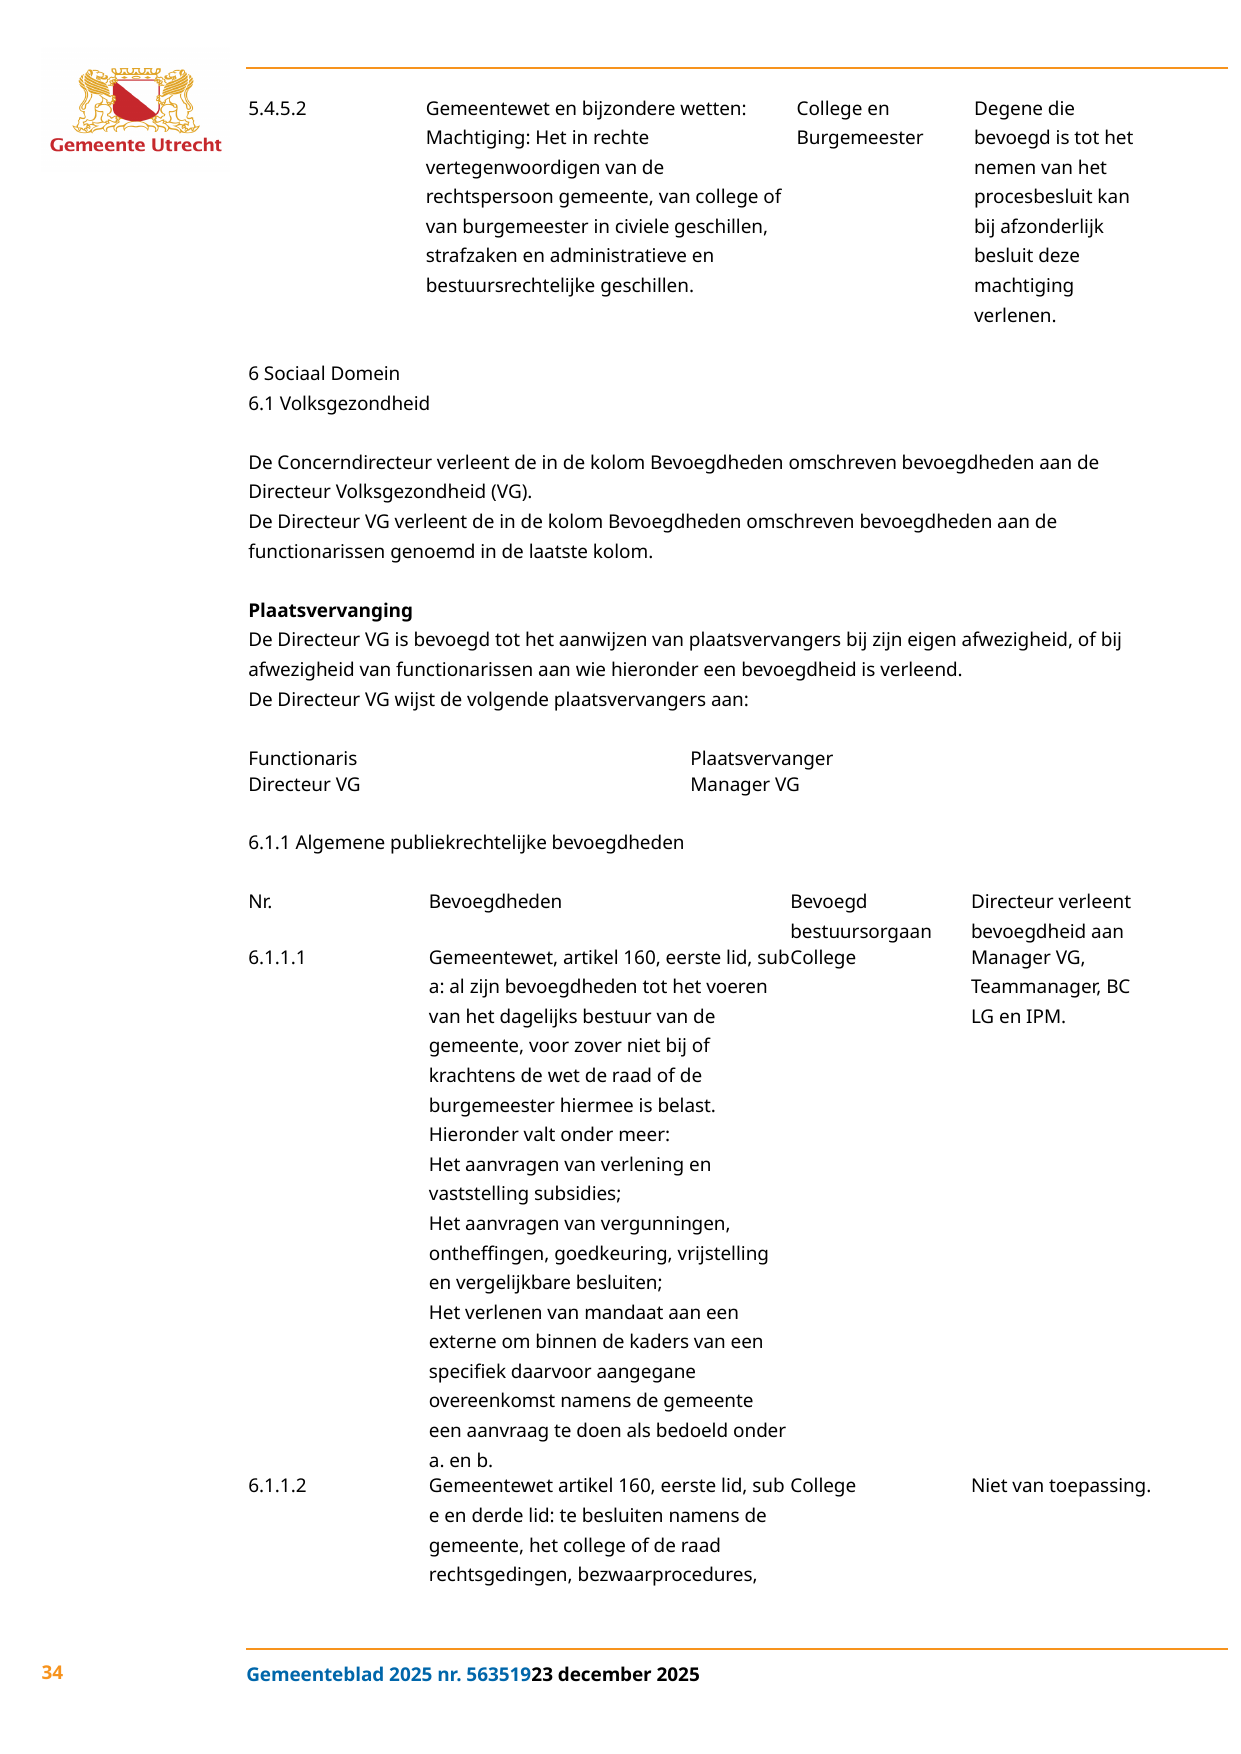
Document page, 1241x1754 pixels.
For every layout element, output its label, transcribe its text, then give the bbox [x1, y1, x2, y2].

text De Concerndirecteur verleent de in de kolom Bevoegdheden omschreven bevoegdheden aan de Directeur Volksgezondheid (VG). [248, 449, 1152, 504]
table_cell Degene die bevoegd is tot het nemen van het procesbesluit kan bij afzonderlijk besluit deze machtiging verlenen. [974, 95, 1152, 328]
table_header Plaatsvervanger [690, 745, 1152, 771]
table_cell Gemeentewet en bijzondere wetten: Machtiging: Het in rechte vertegenwoordigen van de rechtspersoon gemeente, van college of van burgemeester in civiele geschillen, strafzaken en administratieve en bestuursrechtelijke geschillen. [426, 95, 796, 328]
text 6.1 Volksgezondheid [248, 390, 1152, 416]
table_cell College [790, 1473, 971, 1587]
table_header Bevoegdheden [429, 889, 790, 944]
table_cell Manager VG, Teammanager, BC LG en IPM. [971, 944, 1152, 1473]
picture [41, 47, 231, 172]
table_header Bevoegd bestuursorgaan [790, 889, 971, 944]
text 6.1.1 Algemene publiekrechtelijke bevoegdheden [248, 829, 1152, 855]
table_cell College [790, 944, 971, 1473]
table_header Nr. [248, 889, 429, 944]
table_cell 5.4.5.2 [248, 95, 426, 328]
text De Directeur VG wijst de volgende plaatsvervangers aan: [248, 686, 1152, 712]
text De Directeur VG verleent de in de kolom Bevoegdheden omschreven bevoegdheden aan de functionarissen genoemd in de laatste kolom. [248, 508, 1152, 564]
table_cell College en Burgemeester [796, 95, 974, 328]
text 6 Sociaal Domein [248, 360, 1152, 386]
table_cell Manager VG [690, 771, 1152, 797]
table_cell Directeur VG [248, 771, 690, 797]
text Plaatsvervanging [248, 597, 1152, 623]
table_cell Gemeentewet, artikel 160, eerste lid, sub a: al zijn bevoegdheden tot het voeren van het dagelijks bestuur van de gemeente, voor zover niet bij of krachtens de wet de raad of de burgemeester hiermee is belast. Hieronder valt onder meer: Het aanvragen van verlening en vaststelling subsidies; Het aanvragen van vergunningen, ontheffingen, goedkeuring, vrijstelling en vergelijkbare besluiten; Het verlenen van mandaat aan een externe om binnen de kaders van een specifiek daarvoor aangegane overeenkomst namens de gemeente een aanvraag te doen als bedoeld onder a. en b. [429, 944, 790, 1473]
table_header Directeur verleent bevoegdheid aan [971, 889, 1152, 944]
table_header Functionaris [248, 745, 690, 771]
table_cell 6.1.1.2 [248, 1473, 429, 1587]
table_cell Niet van toepassing. [971, 1473, 1152, 1587]
text De Directeur VG is bevoegd tot het aanwijzen van plaatsvervangers bij zijn eigen afwezigheid, of bij afwezigheid van functionarissen aan wie hieronder een bevoegdheid is verleend. [248, 627, 1152, 682]
table_cell Gemeentewet artikel 160, eerste lid, sub e en derde lid: te besluiten namens de gemeente, het college of de raad rechtsgedingen, bezwaarprocedures, [429, 1473, 790, 1587]
table_cell 6.1.1.1 [248, 944, 429, 1473]
